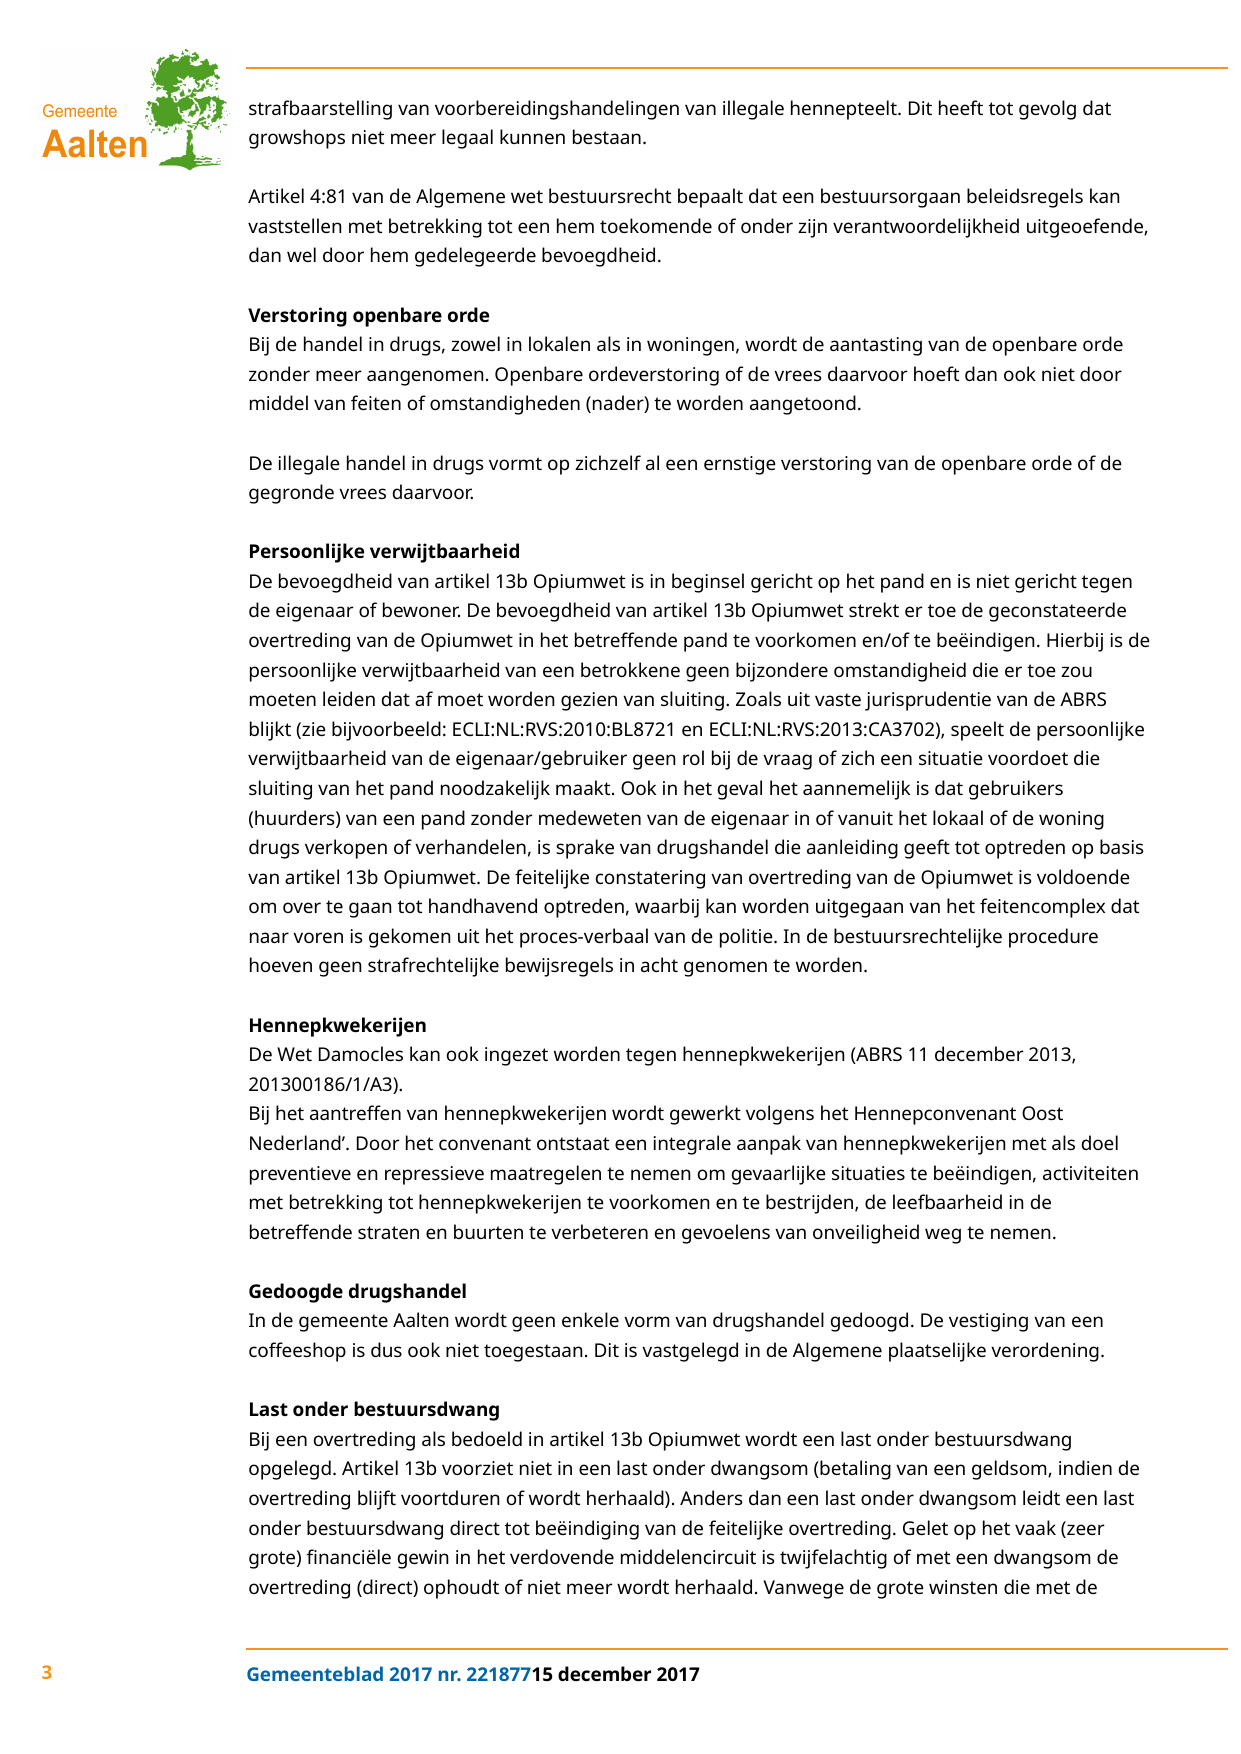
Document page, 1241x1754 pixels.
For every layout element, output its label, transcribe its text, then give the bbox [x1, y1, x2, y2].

text Artikel 4:81 van de Algemene wet bestuursrecht bepaalt dat een bestuursorgaan beleidsregels kan vaststellen met betrekking tot een hem toekomende of onder zijn verantwoordelijkheid uitgeoefende, dan wel door hem gedelegeerde bevoegdheid. [248, 183, 1152, 268]
text Last onder bestuursdwang [248, 1396, 1152, 1422]
text In de gemeente Aalten wordt geen enkele vorm van drugshandel gedoogd. De vestiging van een coffeeshop is dus ook niet toegestaan. Dit is vastgelegd in de Algemene plaatselijke verordening. [248, 1308, 1152, 1363]
text Hennepkwekerijen [248, 1012, 1152, 1038]
text Gedoogde drugshandel [248, 1278, 1152, 1304]
text Verstoring openbare orde [248, 302, 1152, 328]
text De bevoegdheid van artikel 13b Opiumwet is in beginsel gericht op het pand en is niet gericht tegen de eigenaar of bewoner. De bevoegdheid van artikel 13b Opiumwet strekt er toe de geconstateerde overtreding van de Opiumwet in het betreffende pand te voorkomen en/of te beëindigen. Hierbij is de persoonlijke verwijtbaarheid van een betrokkene geen bijzondere omstandigheid die er toe zou moeten leiden dat af moet worden gezien van sluiting. Zoals uit vaste jurisprudentie van de ABRS blijkt (zie bijvoorbeeld: ECLI:NL:RVS:2010:BL8721 en ECLI:NL:RVS:2013:CA3702), speelt de persoonlijke verwijtbaarheid van de eigenaar/gebruiker geen rol bij de vraag of zich een situatie voordoet die sluiting van het pand noodzakelijk maakt. Ook in het geval het aannemelijk is dat gebruikers (huurders) van een pand zonder medeweten van de eigenaar in of vanuit het lokaal of de woning drugs verkopen of verhandelen, is sprake van drugshandel die aanleiding geeft tot optreden op basis van artikel 13b Opiumwet. De feitelijke constatering van overtreding van de Opiumwet is voldoende om over te gaan tot handhavend optreden, waarbij kan worden uitgegaan van het feitencomplex dat naar voren is gekomen uit het proces-verbaal van de politie. In de bestuursrechtelijke procedure hoeven geen strafrechtelijke bewijsregels in acht genomen te worden. [248, 568, 1152, 978]
text strafbaarstelling van voorbereidingshandelingen van illegale hennepteelt. Dit heeft tot gevolg dat [248, 95, 1152, 121]
text growshops niet meer legaal kunnen bestaan. [248, 124, 1152, 150]
text De Wet Damocles kan ook ingezet worden tegen hennepkwekerijen (ABRS 11 december 2013, 201300186/1/A3). [248, 1041, 1152, 1097]
text De illegale handel in drugs vormt op zichzelf al een ernstige verstoring van de openbare orde of de gegronde vrees daarvoor. [248, 450, 1152, 505]
text Bij de handel in drugs, zowel in lokalen als in woningen, wordt de aantasting van de openbare orde zonder meer aangenomen. Openbare ordeverstoring of de vrees daarvoor hoeft dan ook niet door middel van feiten of omstandigheden (nader) te worden aangetoond. [248, 331, 1152, 416]
text Bij het aantreffen van hennepkwekerijen wordt gewerkt volgens het Hennepconvenant Oost Nederland’. Door het convenant ontstaat een integrale aanpak van hennepkwekerijen met als doel preventieve en repressieve maatregelen te nemen om gevaarlijke situaties te beëindigen, activiteiten met betrekking tot hennepkwekerijen te voorkomen en te bestrijden, de leefbaarheid in de betreffende straten en buurten te verbeteren en gevoelens van onveiligheid weg te nemen. [248, 1101, 1152, 1245]
text Persoonlijke verwijtbaarheid [248, 538, 1152, 564]
text Bij een overtreding als bedoeld in artikel 13b Opiumwet wordt een last onder bestuursdwang opgelegd. Artikel 13b voorziet niet in een last onder dwangsom (betaling van een geldsom, indien de overtreding blijft voortduren of wordt herhaald). Anders dan een last onder dwangsom leidt een last onder bestuursdwang direct tot beëindiging van de feitelijke overtreding. Gelet op het vaak (zeer grote) financiële gewin in het verdovende middelencircuit is twijfelachtig of met een dwangsom de overtreding (direct) ophoudt of niet meer wordt herhaald. Vanwege de grote winsten die met de [248, 1426, 1152, 1600]
picture [41, 47, 231, 172]
